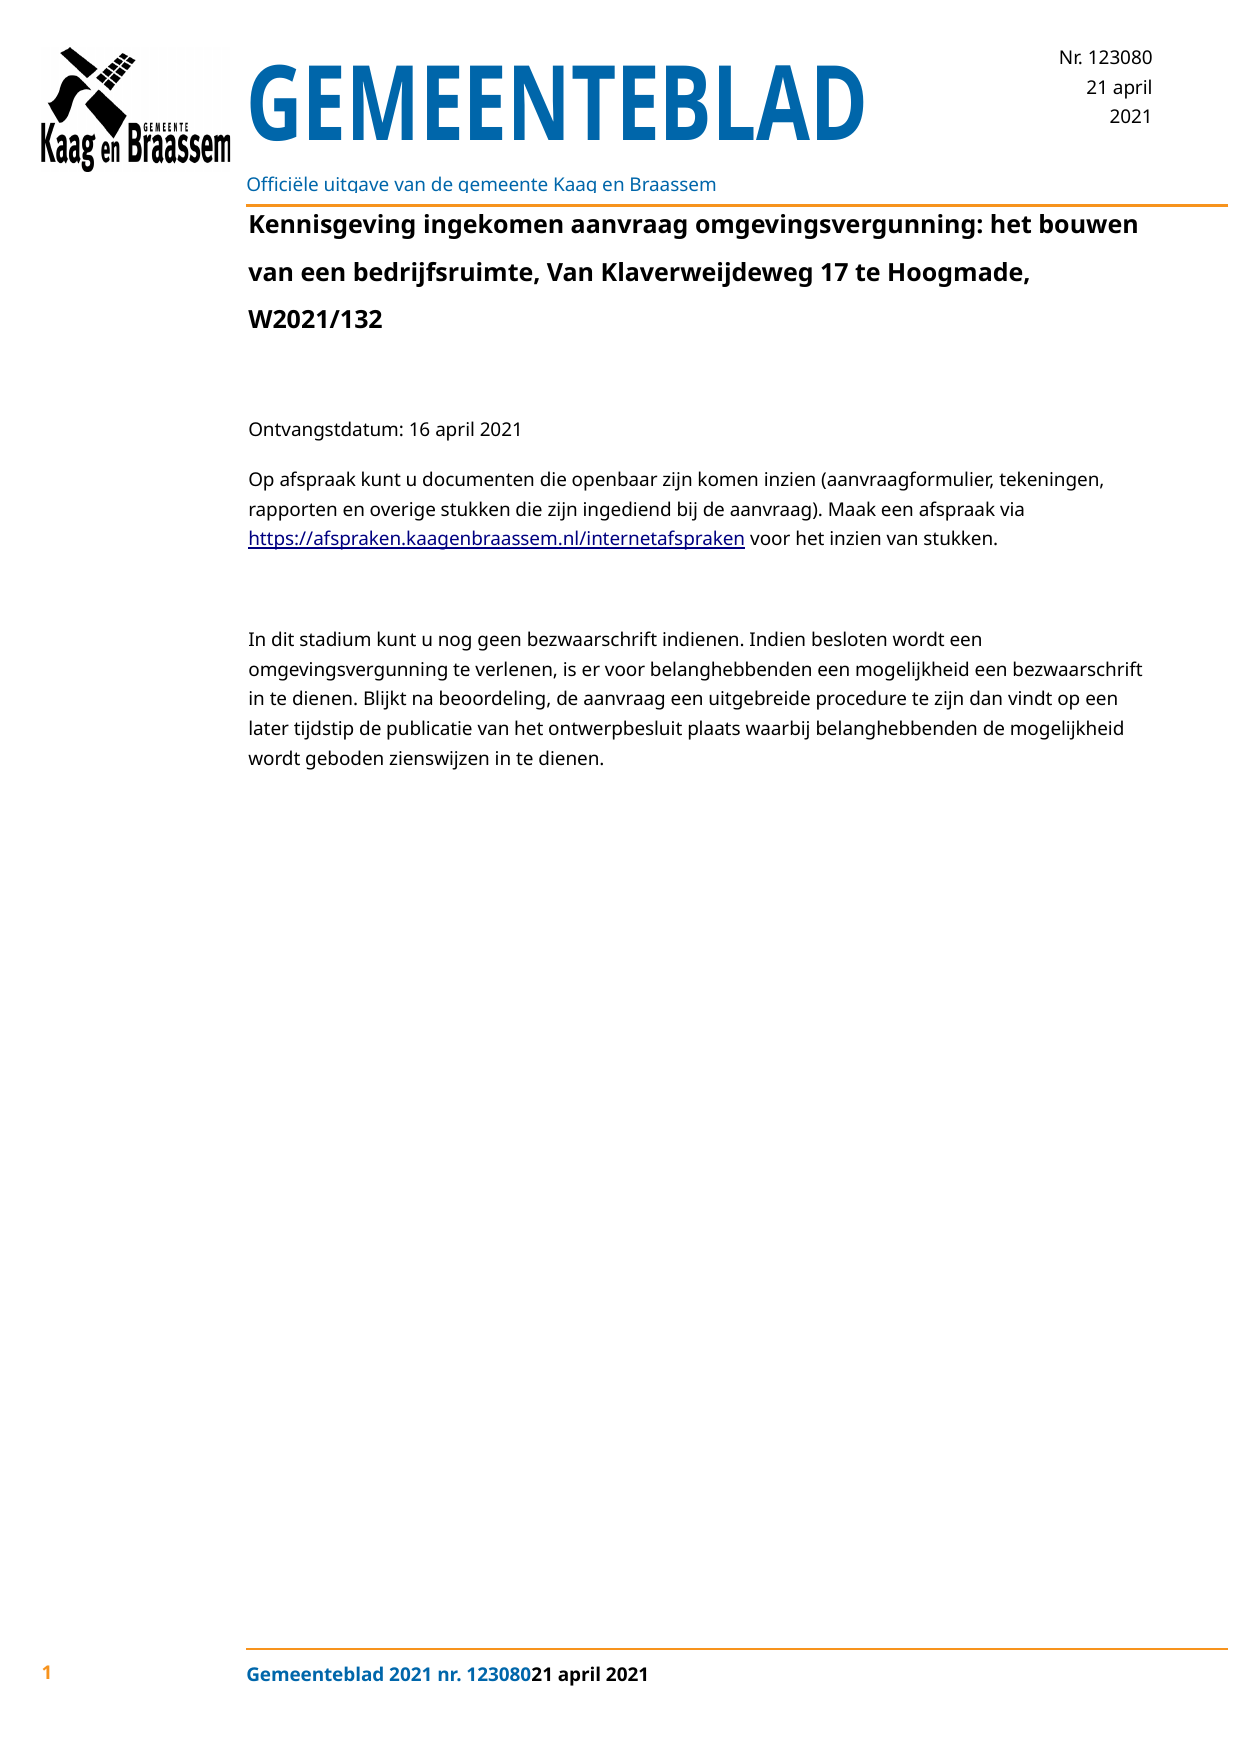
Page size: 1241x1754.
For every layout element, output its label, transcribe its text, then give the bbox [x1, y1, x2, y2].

text In dit stadium kunt u nog geen bezwaarschrift indienen. Indien besloten wordt een omgevingsvergunning te verlenen, is er voor belanghebbenden een mogelijkheid een bezwaarschrift in te dienen. Blijkt na beoordeling, de aanvraag een uitgebreide procedure te zijn dan vindt op een later tijdstip de publicatie van het ontwerpbesluit plaats waarbij belanghebbenden de mogelijkheid wordt geboden zienswijzen in te dienen. [248, 626, 1152, 770]
text Kennisgeving ingekomen aanvraag omgevingsvergunning: het bouwen van een bedrijfsruimte, Van Klaverweijdeweg 17 te Hoogmade, W2021/132 [248, 207, 1152, 336]
picture [41, 47, 231, 172]
text Op afspraak kunt u documenten die openbaar zijn komen inzien (aanvraagformulier, tekeningen, rapporten en overige stukken die zijn ingediend bij de aanvraag). Maak een afspraak via https://afspraken.kaagenbraassem.nl/internetafspraken voor het inzien van stukken. [248, 466, 1152, 551]
text Ontvangstdatum: 16 april 2021 [248, 416, 1152, 442]
